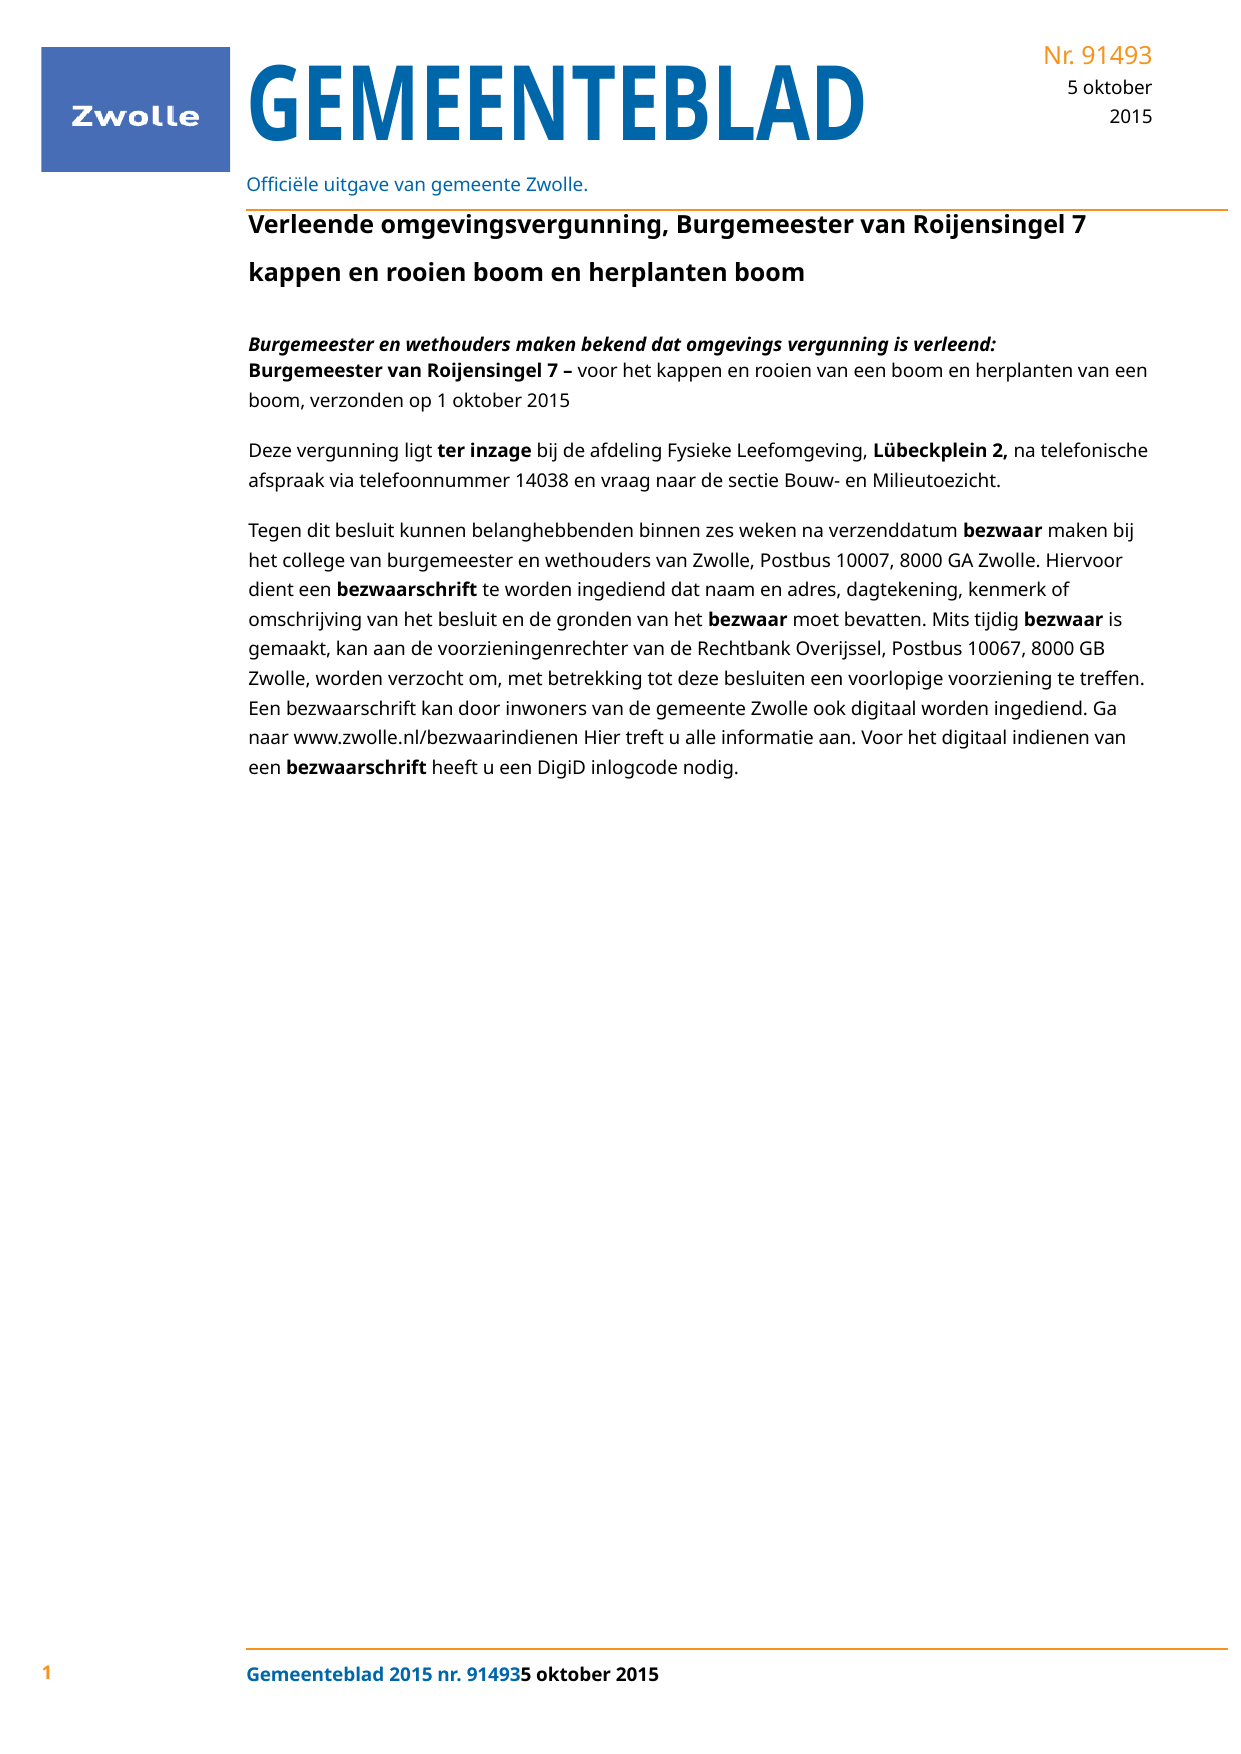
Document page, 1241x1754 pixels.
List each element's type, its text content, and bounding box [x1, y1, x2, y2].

text Burgemeester van Roijensingel 7 – voor het kappen en rooien van een boom en herplanten van een boom, verzonden op 1 oktober 2015 [248, 357, 1152, 412]
text Tegen dit besluit kunnen belanghebbenden binnen zes weken na verzenddatum bezwaar maken bij het college van burgemeester en wethouders van Zwolle, Postbus 10007, 8000 GA Zwolle. Hiervoor dient een bezwaarschrift te worden ingediend dat naam en adres, dagtekening, kenmerk of omschrijving van het besluit en de gronden van het bezwaar moet bevatten. Mits tijdig bezwaar is gemaakt, kan aan de voorzieningenrechter van de Rechtbank Overijssel, Postbus 10067, 8000 GB Zwolle, worden verzocht om, met betrekking tot deze besluiten een voorlopige voorziening te treffen. Een bezwaarschrift kan door inwoners van de gemeente Zwolle ook digitaal worden ingediend. Ga naar www.zwolle.nl/bezwaarindienen Hier treft u alle informatie aan. Voor het digitaal indienen van een bezwaarschrift heeft u een DigiD inlogcode nodig. [248, 517, 1152, 779]
text Verleende omgevingsvergunning, Burgemeester van Roijensingel 7 kappen en rooien boom en herplanten boom [248, 211, 1152, 288]
picture [41, 47, 231, 172]
text Burgemeester en wethouders maken bekend dat omgevings vergunning is verleend: [248, 331, 1152, 357]
text Deze vergunning ligt ter inzage bij de afdeling Fysieke Leefomgeving, Lübeckplein 2, na telefonische afspraak via telefoonnummer 14038 en vraag naar de sectie Bouw- en Milieutoezicht. [248, 437, 1152, 492]
